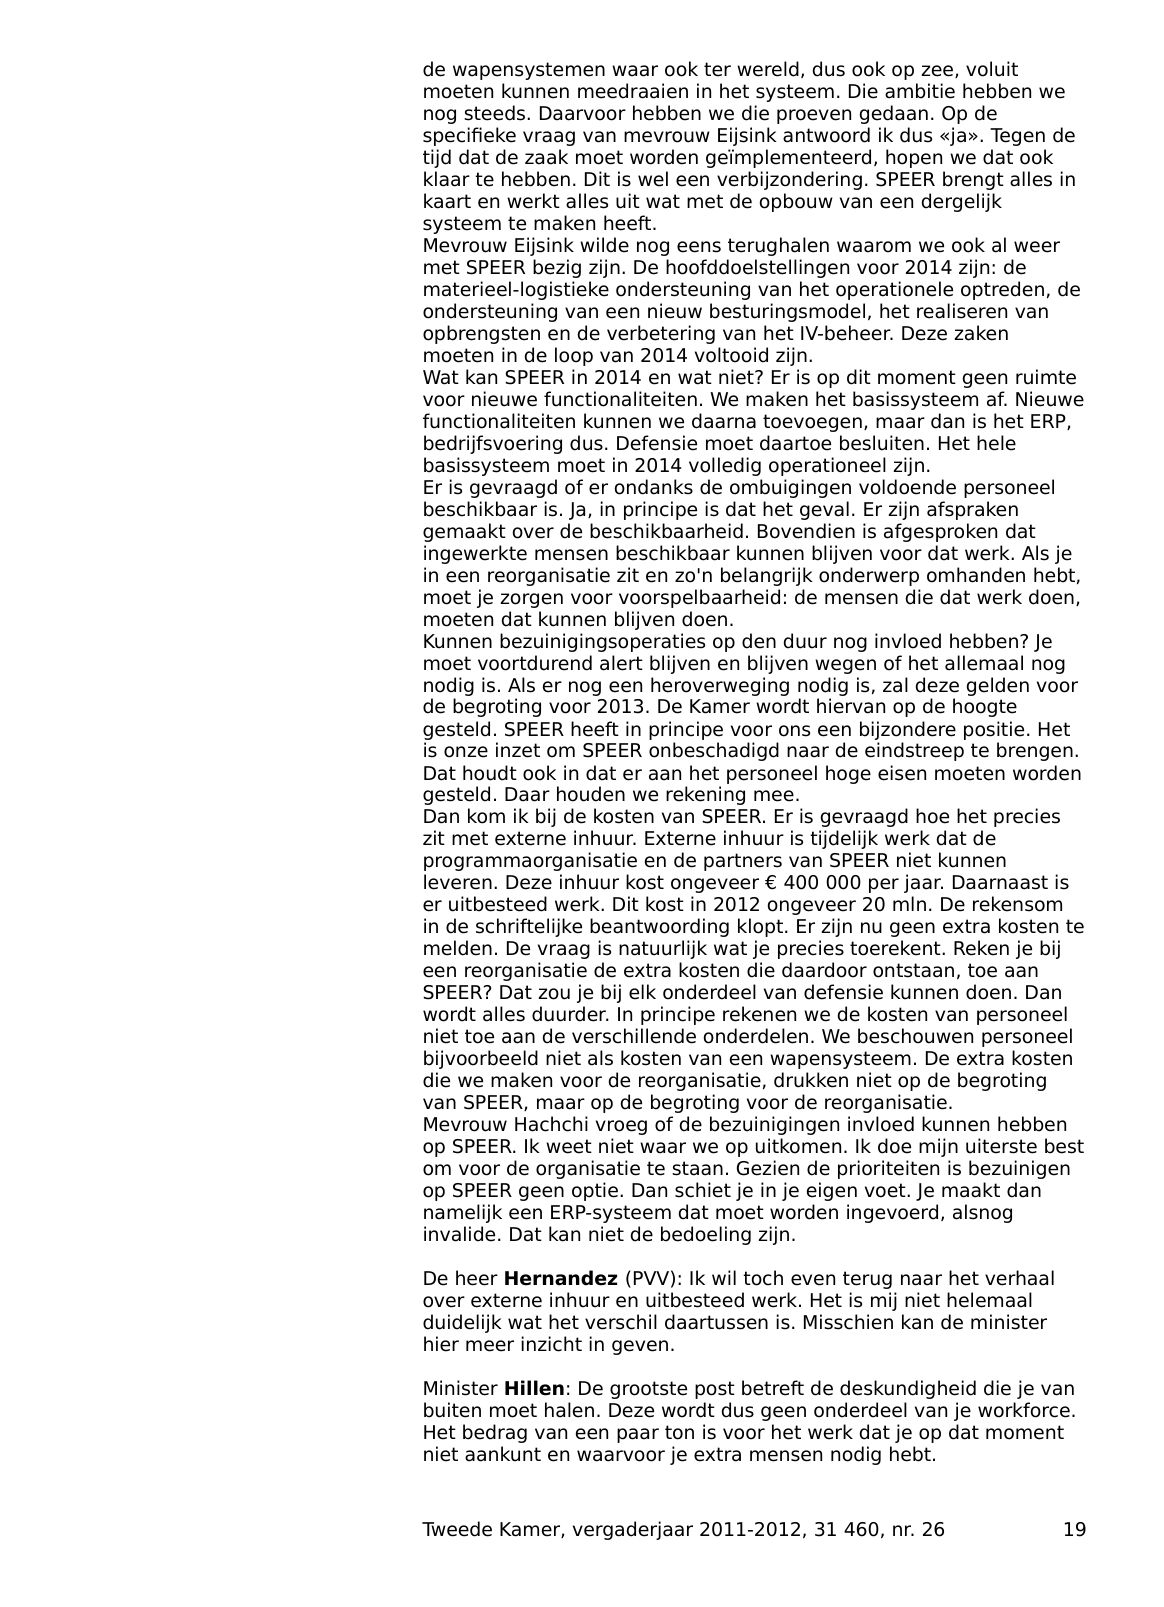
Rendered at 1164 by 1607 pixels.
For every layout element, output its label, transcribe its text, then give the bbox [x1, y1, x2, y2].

text Er is gevraagd of er ondanks de ombuigingen voldoende personeel beschikbaar is. Ja, in principe is dat het geval. Er zijn afspraken gemaakt over de beschikbaarheid. Bovendien is afgesproken dat ingewerkte mensen beschikbaar kunnen blijven voor dat werk. Als je in een reorganisatie zit en zo'n belangrijk onderwerp omhanden hebt, moet je zorgen voor voorspelbaarheid: de mensen die dat werk doen, moeten dat kunnen blijven doen. [422, 477, 1087, 631]
text de wapensystemen waar ook ter wereld, dus ook op zee, voluit moeten kunnen meedraaien in het systeem. Die ambitie hebben we nog steeds. Daarvoor hebben we die proeven gedaan. Op de specifieke vraag van mevrouw Eijsink antwoord ik dus «ja». Tegen de tijd dat de zaak moet worden geïmplementeerd, hopen we dat ook klaar te hebben. Dit is wel een verbijzondering. SPEER brengt alles in kaart en werkt alles uit wat met de opbouw van een dergelijk systeem te maken heeft. [422, 59, 1087, 235]
text Mevrouw Eijsink wilde nog eens terughalen waarom we ook al weer met SPEER bezig zijn. De hoofddoelstellingen voor 2014 zijn: de materieel-logistieke ondersteuning van het operationele optreden, de ondersteuning van een nieuw besturingsmodel, het realiseren van opbrengsten en de verbetering van het IV-beheer. Deze zaken moeten in de loop van 2014 voltooid zijn. [422, 235, 1087, 367]
text Minister Hillen: De grootste post betreft de deskundigheid die je van buiten moet halen. Deze wordt dus geen onderdeel van je workforce. Het bedrag van een paar ton is voor het werk dat je op dat moment niet aankunt en waarvoor je extra mensen nodig hebt. [422, 1378, 1087, 1466]
text Mevrouw Hachchi vroeg of de bezuinigingen invloed kunnen hebben op SPEER. Ik weet niet waar we op uitkomen. Ik doe mijn uiterste best om voor de organisatie te staan. Gezien de prioriteiten is bezuinigen op SPEER geen optie. Dan schiet je in je eigen voet. Je maakt dan namelijk een ERP-systeem dat moet worden ingevoerd, alsnog invalide. Dat kan niet de bedoeling zijn. [422, 1114, 1087, 1246]
text Dan kom ik bij de kosten van SPEER. Er is gevraagd hoe het precies zit met externe inhuur. Externe inhuur is tijdelijk werk dat de programmaorganisatie en de partners van SPEER niet kunnen leveren. Deze inhuur kost ongeveer € 400 000 per jaar. Daarnaast is er uitbesteed werk. Dit kost in 2012 ongeveer 20 mln. De rekensom in de schriftelijke beantwoording klopt. Er zijn nu geen extra kosten te melden. De vraag is natuurlijk wat je precies toerekent. Reken je bij een reorganisatie de extra kosten die daardoor ontstaan, toe aan SPEER? Dat zou je bij elk onderdeel van defensie kunnen doen. Dan wordt alles duurder. In principe rekenen we de kosten van personeel niet toe aan de verschillende onderdelen. We beschouwen personeel bijvoorbeeld niet als kosten van een wapensysteem. De extra kosten die we maken voor de reorganisatie, drukken niet op de begroting van SPEER, maar op de begroting voor de reorganisatie. [422, 806, 1087, 1114]
text Wat kan SPEER in 2014 en wat niet? Er is op dit moment geen ruimte voor nieuwe functionaliteiten. We maken het basissysteem af. Nieuwe functionaliteiten kunnen we daarna toevoegen, maar dan is het ERP, bedrijfsvoering dus. Defensie moet daartoe besluiten. Het hele basissysteem moet in 2014 volledig operationeel zijn. [422, 367, 1087, 477]
text De heer Hernandez (PVV): Ik wil toch even terug naar het verhaal over externe inhuur en uitbesteed werk. Het is mij niet helemaal duidelijk wat het verschil daartussen is. Misschien kan de minister hier meer inzicht in geven. [422, 1268, 1087, 1356]
text Kunnen bezuinigingsoperaties op den duur nog invloed hebben? Je moet voortdurend alert blijven en blijven wegen of het allemaal nog nodig is. Als er nog een heroverweging nodig is, zal deze gelden voor de begroting voor 2013. De Kamer wordt hiervan op de hoogte gesteld. SPEER heeft in principe voor ons een bijzondere positie. Het is onze inzet om SPEER onbeschadigd naar de eindstreep te brengen. Dat houdt ook in dat er aan het personeel hoge eisen moeten worden gesteld. Daar houden we rekening mee. [422, 631, 1087, 806]
